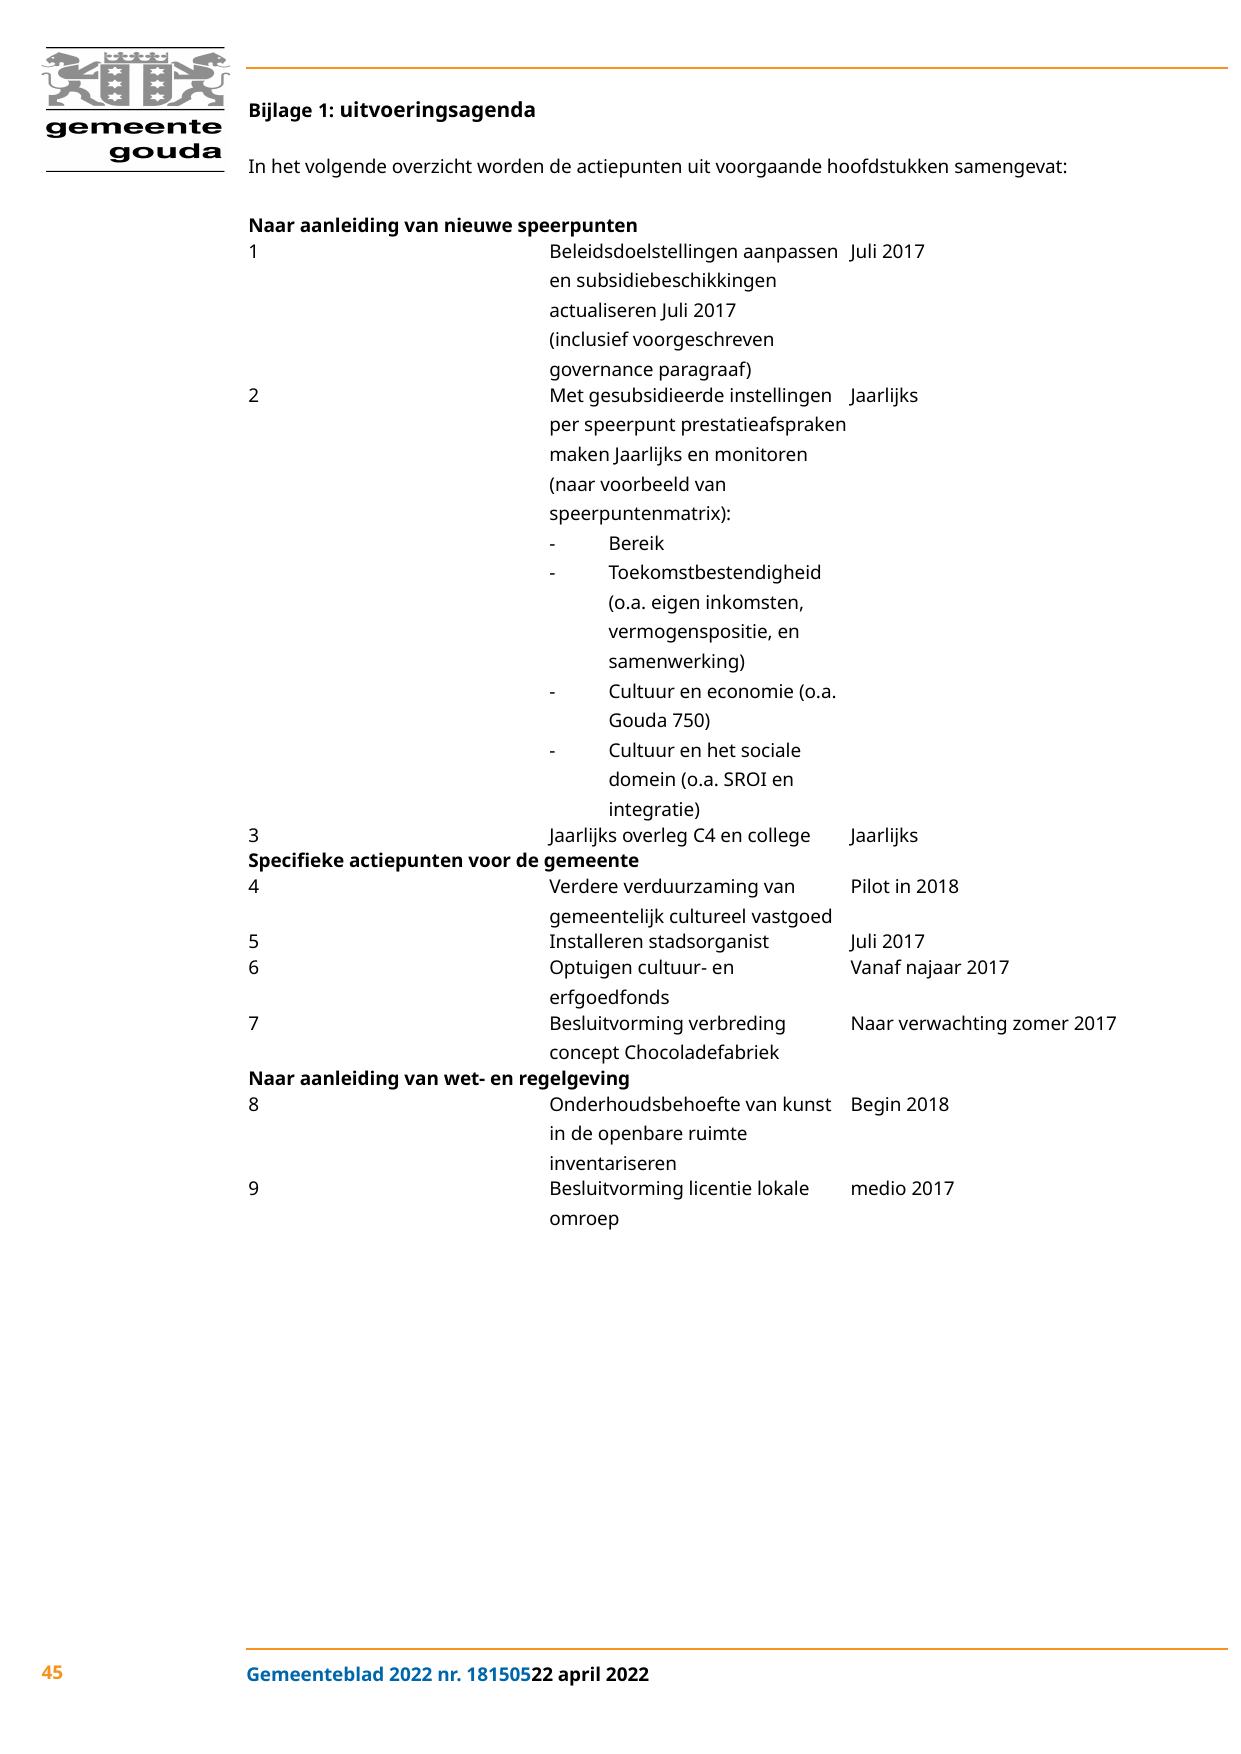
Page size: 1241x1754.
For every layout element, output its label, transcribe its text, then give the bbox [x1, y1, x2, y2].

table_cell Naar aanleiding van wet- en regelgeving [248, 1065, 850, 1091]
table_cell 9 [248, 1176, 549, 1231]
table_cell Vanaf najaar 2017 [850, 954, 1152, 1010]
table_cell Optuigen cultuur- en erfgoedfonds [549, 954, 850, 1010]
table_cell Met gesubsidieerde instellingen per speerpunt prestatieafspraken maken Jaarlijks en monitoren (naar voorbeeld van speerpuntenmatrix): Bereik Toekomstbestendigheid (o.a. eigen inkomsten, vermogenspositie, en samenwerking) Cultuur en economie (o.a. Gouda 750) Cultuur en het sociale domein (o.a. SROI en integratie) [549, 382, 850, 822]
table_header [850, 212, 1152, 238]
table_cell 1 [248, 238, 549, 382]
table_cell 4 [248, 873, 549, 929]
table_cell medio 2017 [850, 1176, 1152, 1231]
table_cell Juli 2017 [850, 929, 1152, 954]
table_cell Verdere verduurzaming van gemeentelijk cultureel vastgoed [549, 873, 850, 929]
table_cell Begin 2018 [850, 1091, 1152, 1176]
table_cell Installeren stadsorganist [549, 929, 850, 954]
table_header Naar aanleiding van nieuwe speerpunten [248, 212, 850, 238]
table_cell Naar verwachting zomer 2017 [850, 1010, 1152, 1065]
table_cell Juli 2017 [850, 238, 1152, 382]
table_cell [850, 848, 1152, 873]
text Bijlage 1: uitvoeringsagenda [248, 95, 1152, 123]
table_cell Pilot in 2018 [850, 873, 1152, 929]
table_cell 6 [248, 954, 549, 1010]
table_cell 2 [248, 382, 549, 822]
picture [41, 47, 231, 172]
table_cell Jaarlijks [850, 382, 1152, 822]
table_cell Beleidsdoelstellingen aanpassen en subsidiebeschikkingen actualiseren Juli 2017 (inclusief voorgeschreven governance paragraaf) [549, 238, 850, 382]
table_cell 7 [248, 1010, 549, 1065]
table_cell Onderhoudsbehoefte van kunst in de openbare ruimte inventariseren [549, 1091, 850, 1176]
table_cell Besluitvorming verbreding concept Chocoladefabriek [549, 1010, 850, 1065]
table_cell Besluitvorming licentie lokale omroep [549, 1176, 850, 1231]
table_cell 8 [248, 1091, 549, 1176]
table_cell 5 [248, 929, 549, 954]
table_cell Specifieke actiepunten voor de gemeente [248, 848, 850, 873]
table_cell [850, 1065, 1152, 1091]
text In het volgende overzicht worden de actiepunten uit voorgaande hoofdstukken samengevat: [248, 153, 1152, 179]
table_cell 3 [248, 822, 549, 848]
table_cell Jaarlijks [850, 822, 1152, 848]
table_cell Jaarlijks overleg C4 en college [549, 822, 850, 848]
